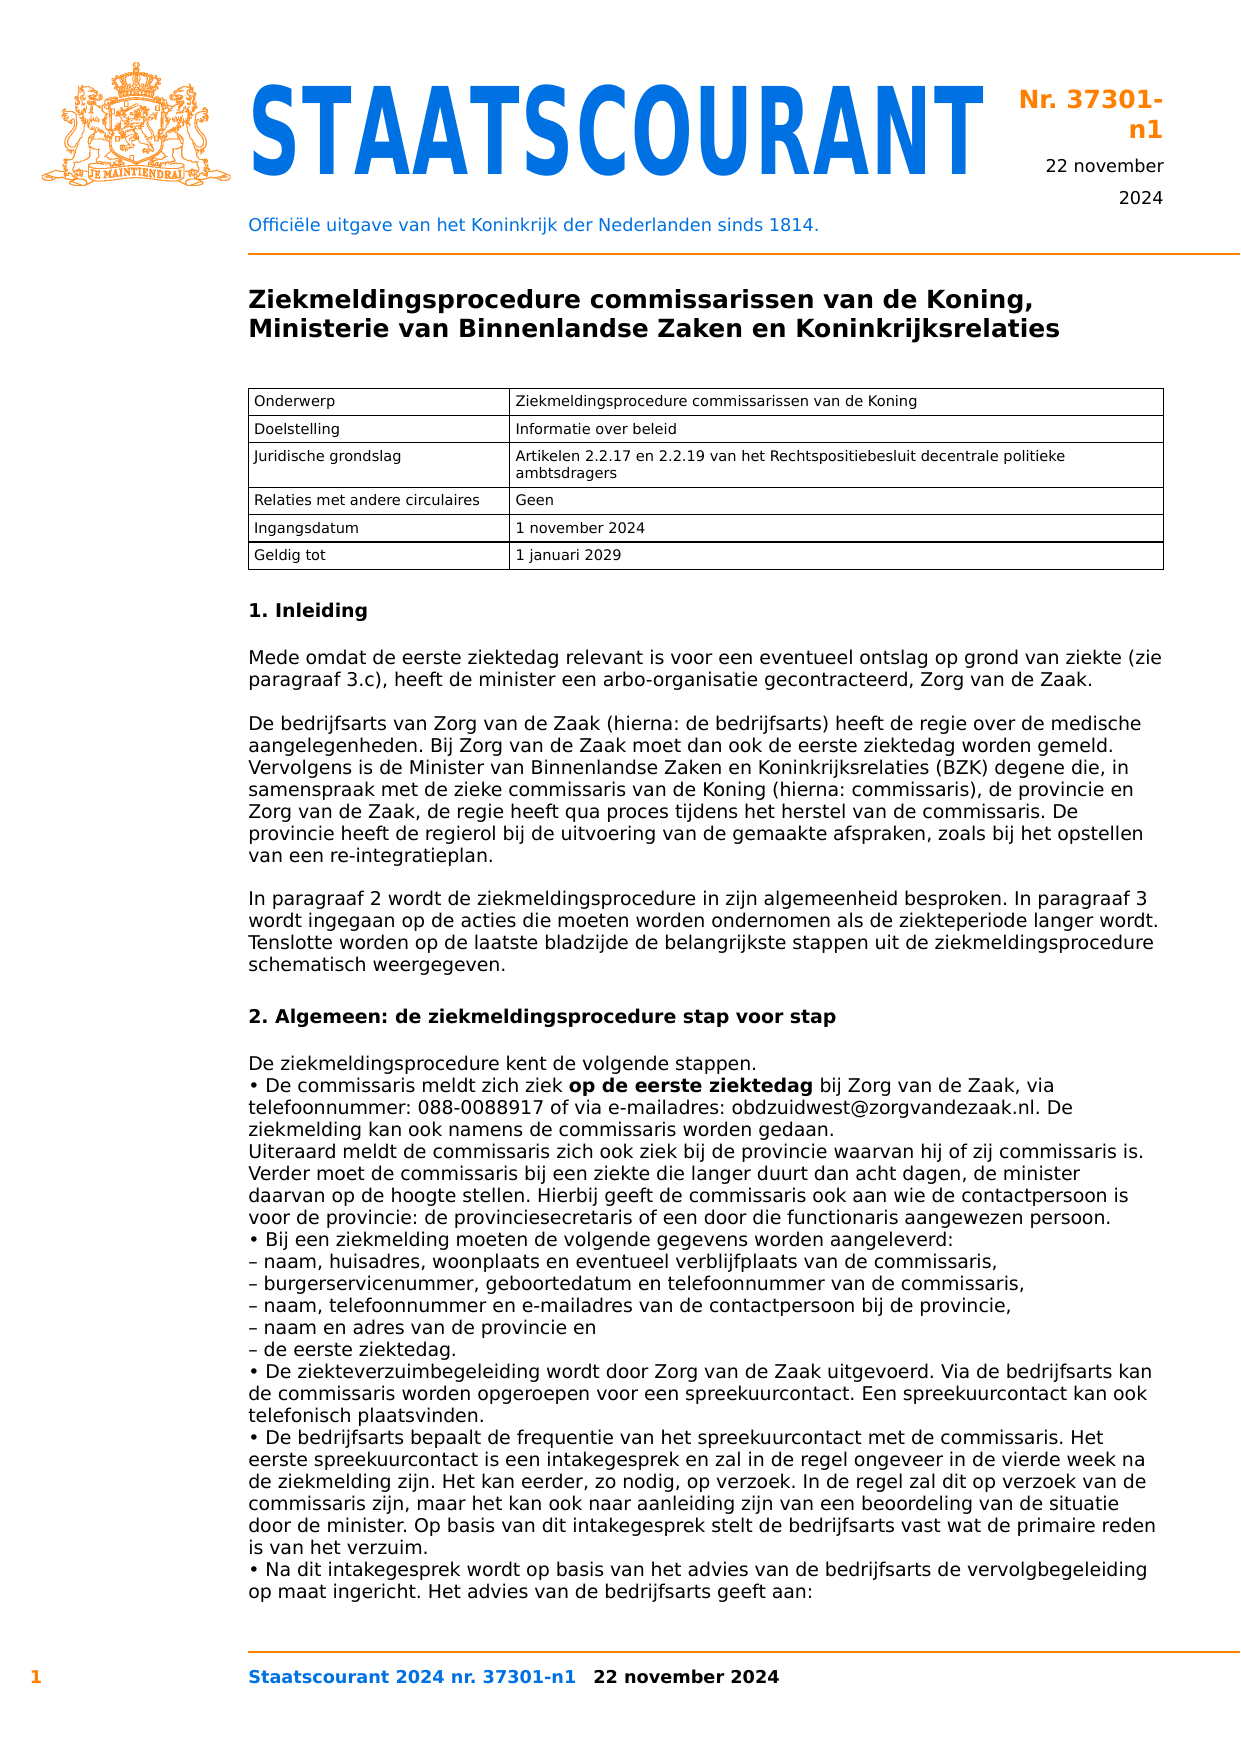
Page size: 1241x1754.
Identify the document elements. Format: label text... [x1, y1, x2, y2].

text • Na dit intakegesprek wordt op basis van het advies van de bedrijfsarts de vervolgbegeleiding op maat ingericht. Het advies van de bedrijfsarts geeft aan: [248, 1559, 1163, 1603]
text • De commissaris meldt zich ziek op de eerste ziektedag bij Zorg van de Zaak, via telefoonnummer: 088-0088917 of via e-mailadres: obdzuidwest@zorgvandezaak.nl. De ziekmelding kan ook namens de commissaris worden gedaan. [248, 1075, 1163, 1141]
text – naam en adres van de provincie en [248, 1317, 1163, 1339]
table_header Onderwerp [249, 389, 509, 415]
text Uiteraard meldt de commissaris zich ook ziek bij de provincie waarvan hij of zij commissaris is. Verder moet de commissaris bij een ziekte die langer duurt dan acht dagen, de minister daarvan op de hoogte stellen. Hierbij geeft de commissaris ook aan wie de contactpersoon is voor de provincie: de provinciesecretaris of een door die functionaris aangewezen persoon. [248, 1141, 1163, 1229]
text De bedrijfsarts van Zorg van de Zaak (hierna: de bedrijfsarts) heeft de regie over de medische aangelegenheden. Bij Zorg van de Zaak moet dan ook de eerste ziektedag worden gemeld. Vervolgens is de Minister van Binnenlandse Zaken en Koninkrijksrelaties (BZK) degene die, in samenspraak met de zieke commissaris van de Koning (hierna: commissaris), de provincie en Zorg van de Zaak, de regie heeft qua proces tijdens het herstel van de commissaris. De provincie heeft de regierol bij de uitvoering van de gemaakte afspraken, zoals bij het opstellen van een re-integratieplan. [248, 713, 1163, 866]
text In paragraaf 2 wordt de ziekmeldingsprocedure in zijn algemeenheid besproken. In paragraaf 3 wordt ingegaan op de acties die moeten worden ondernomen als de ziekteperiode langer wordt. Tenslotte worden op de laatste bladzijde de belangrijkste stappen uit de ziekmeldingsprocedure schematisch weergegeven. [248, 888, 1163, 976]
table_header Nr. 37301-n1 [998, 62, 1240, 150]
table_header STAATSCOURANT [248, 62, 998, 215]
subtitle 2. Algemeen: de ziekmeldingsprocedure stap voor stap [248, 1006, 1163, 1028]
table_cell Relaties met andere circulaires [249, 488, 509, 514]
table_cell Geldig tot [249, 543, 509, 569]
text De ziekmeldingsprocedure kent de volgende stappen. [248, 1053, 1163, 1075]
table_cell 1 november 2024 [510, 515, 1163, 541]
table_cell 22 november [998, 150, 1240, 182]
text – de eerste ziektedag. [248, 1339, 1163, 1361]
table_cell Ingangsdatum [249, 515, 509, 541]
text – naam, huisadres, woonplaats en eventueel verblijfplaats van de commissaris, [248, 1251, 1163, 1273]
text – naam, telefoonnummer en e-mailadres van de contactpersoon bij de provincie, [248, 1295, 1163, 1317]
table_cell Geen [510, 488, 1163, 514]
subtitle 1. Inleiding [248, 600, 1163, 622]
table_header Ziekmeldingsprocedure commissarissen van de Koning [510, 389, 1163, 415]
text – burgerservicenummer, geboortedatum en telefoonnummer van de commissaris, [248, 1273, 1163, 1295]
text • Bij een ziekmelding moeten de volgende gegevens worden aangeleverd: [248, 1229, 1163, 1251]
table_cell Artikelen 2.2.17 en 2.2.19 van het Rechtspositiebesluit decentrale politieke ambtsdragers [510, 443, 1163, 487]
table_cell Officiële uitgave van het Koninkrijk der Nederlanden sinds 1814. [248, 215, 1240, 253]
table_cell Juridische grondslag [249, 443, 509, 487]
text • De bedrijfsarts bepaalt de frequentie van het spreekuurcontact met de commissaris. Het eerste spreekuurcontact is een intakegesprek en zal in de regel ongeveer in de vierde week na de ziekmelding zijn. Het kan eerder, zo nodig, op verzoek. In de regel zal dit op verzoek van de commissaris zijn, maar het kan ook naar aanleiding zijn van een beoordeling van de situatie door de minister. Op basis van dit intakegesprek stelt de bedrijfsarts vast wat de primaire reden is van het verzuim. [248, 1427, 1163, 1559]
subtitle Ziekmeldingsprocedure commissarissen van de Koning, Ministerie van Binnenlandse Zaken en Koninkrijksrelaties [248, 285, 1163, 344]
table_cell 2024 [998, 183, 1240, 215]
text Mede omdat de eerste ziektedag relevant is voor een eventueel ontslag op grond van ziekte (zie paragraaf 3.c), heeft de minister een arbo-organisatie gecontracteerd, Zorg van de Zaak. [248, 647, 1163, 691]
table_cell Informatie over beleid [510, 416, 1163, 442]
picture [41, 62, 231, 186]
text • De ziekteverzuimbegeleiding wordt door Zorg van de Zaak uitgevoerd. Via de bedrijfsarts kan de commissaris worden opgeroepen voor een spreekuurcontact. Een spreekuurcontact kan ook telefonisch plaatsvinden. [248, 1361, 1163, 1427]
table_header [25, 62, 248, 253]
table_cell 1 januari 2029 [510, 543, 1163, 569]
table_cell Doelstelling [249, 416, 509, 442]
